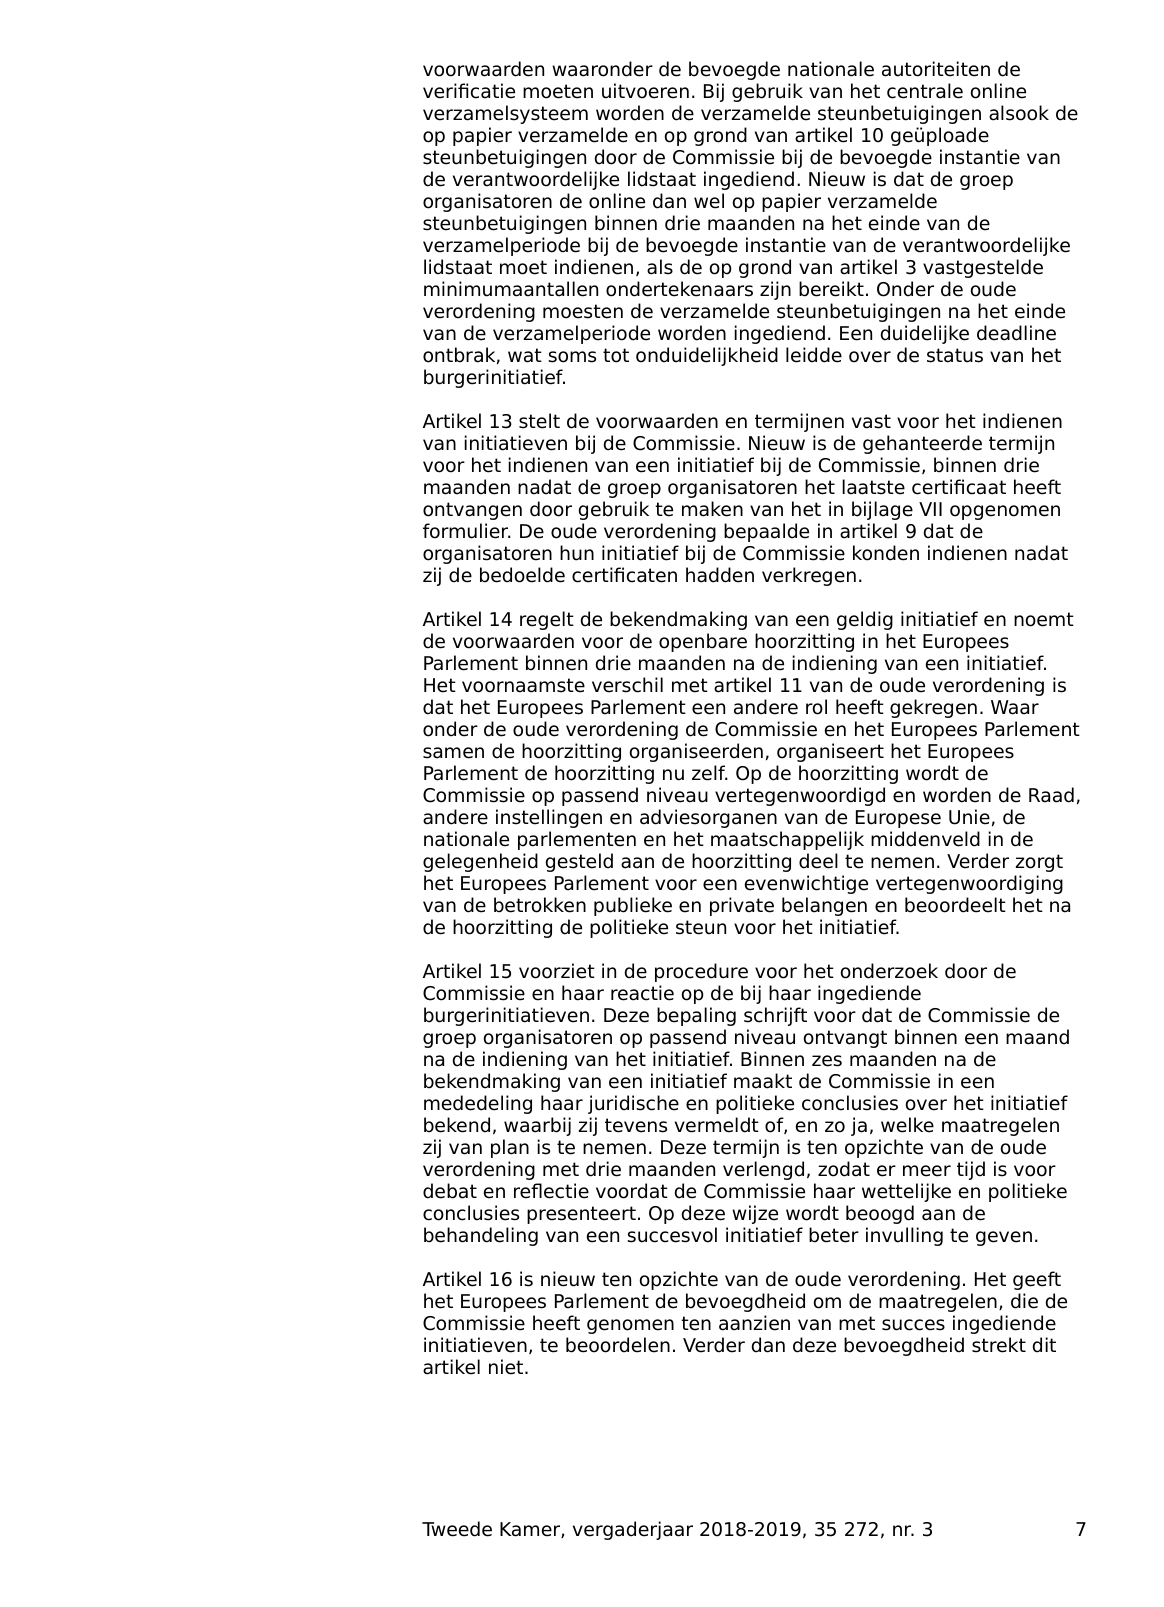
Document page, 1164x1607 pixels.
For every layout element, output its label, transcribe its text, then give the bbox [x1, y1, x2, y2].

text Artikel 15 voorziet in de procedure voor het onderzoek door de Commissie en haar reactie op de bij haar ingediende burgerinitiatieven. Deze bepaling schrijft voor dat de Commissie de groep organisatoren op passend niveau ontvangt binnen een maand na de indiening van het initiatief. Binnen zes maanden na de bekendmaking van een initiatief maakt de Commissie in een mededeling haar juridische en politieke conclusies over het initiatief bekend, waarbij zij tevens vermeldt of, en zo ja, welke maatregelen zij van plan is te nemen. Deze termijn is ten opzichte van de oude verordening met drie maanden verlengd, zodat er meer tijd is voor debat en reflectie voordat de Commissie haar wettelijke en politieke conclusies presenteert. Op deze wijze wordt beoogd aan de behandeling van een succesvol initiatief beter invulling te geven. [422, 961, 1087, 1247]
text Artikel 13 stelt de voorwaarden en termijnen vast voor het indienen van initiatieven bij de Commissie. Nieuw is de gehanteerde termijn voor het indienen van een initiatief bij de Commissie, binnen drie maanden nadat de groep organisatoren het laatste certificaat heeft ontvangen door gebruik te maken van het in bijlage VII opgenomen formulier. De oude verordening bepaalde in artikel 9 dat de organisatoren hun initiatief bij de Commissie konden indienen nadat zij de bedoelde certificaten hadden verkregen. [422, 411, 1087, 587]
text Artikel 16 is nieuw ten opzichte van de oude verordening. Het geeft het Europees Parlement de bevoegdheid om de maatregelen, die de Commissie heeft genomen ten aanzien van met succes ingediende initiatieven, te beoordelen. Verder dan deze bevoegdheid strekt dit artikel niet. [422, 1269, 1087, 1379]
text Artikel 14 regelt de bekendmaking van een geldig initiatief en noemt de voorwaarden voor de openbare hoorzitting in het Europees Parlement binnen drie maanden na de indiening van een initiatief. Het voornaamste verschil met artikel 11 van de oude verordening is dat het Europees Parlement een andere rol heeft gekregen. Waar onder de oude verordening de Commissie en het Europees Parlement samen de hoorzitting organiseerden, organiseert het Europees Parlement de hoorzitting nu zelf. Op de hoorzitting wordt de Commissie op passend niveau vertegenwoordigd en worden de Raad, andere instellingen en adviesorganen van de Europese Unie, de nationale parlementen en het maatschappelijk middenveld in de gelegenheid gesteld aan de hoorzitting deel te nemen. Verder zorgt het Europees Parlement voor een evenwichtige vertegenwoordiging van de betrokken publieke en private belangen en beoordeelt het na de hoorzitting de politieke steun voor het initiatief. [422, 609, 1087, 939]
text voorwaarden waaronder de bevoegde nationale autoriteiten de verificatie moeten uitvoeren. Bij gebruik van het centrale online verzamelsysteem worden de verzamelde steunbetuigingen alsook de op papier verzamelde en op grond van artikel 10 geüploade steunbetuigingen door de Commissie bij de bevoegde instantie van de verantwoordelijke lidstaat ingediend. Nieuw is dat de groep organisatoren de online dan wel op papier verzamelde steunbetuigingen binnen drie maanden na het einde van de verzamelperiode bij de bevoegde instantie van de verantwoordelijke lidstaat moet indienen, als de op grond van artikel 3 vastgestelde minimumaantallen ondertekenaars zijn bereikt. Onder de oude verordening moesten de verzamelde steunbetuigingen na het einde van de verzamelperiode worden ingediend. Een duidelijke deadline ontbrak, wat soms tot onduidelijkheid leidde over de status van het burgerinitiatief. [422, 59, 1087, 389]
